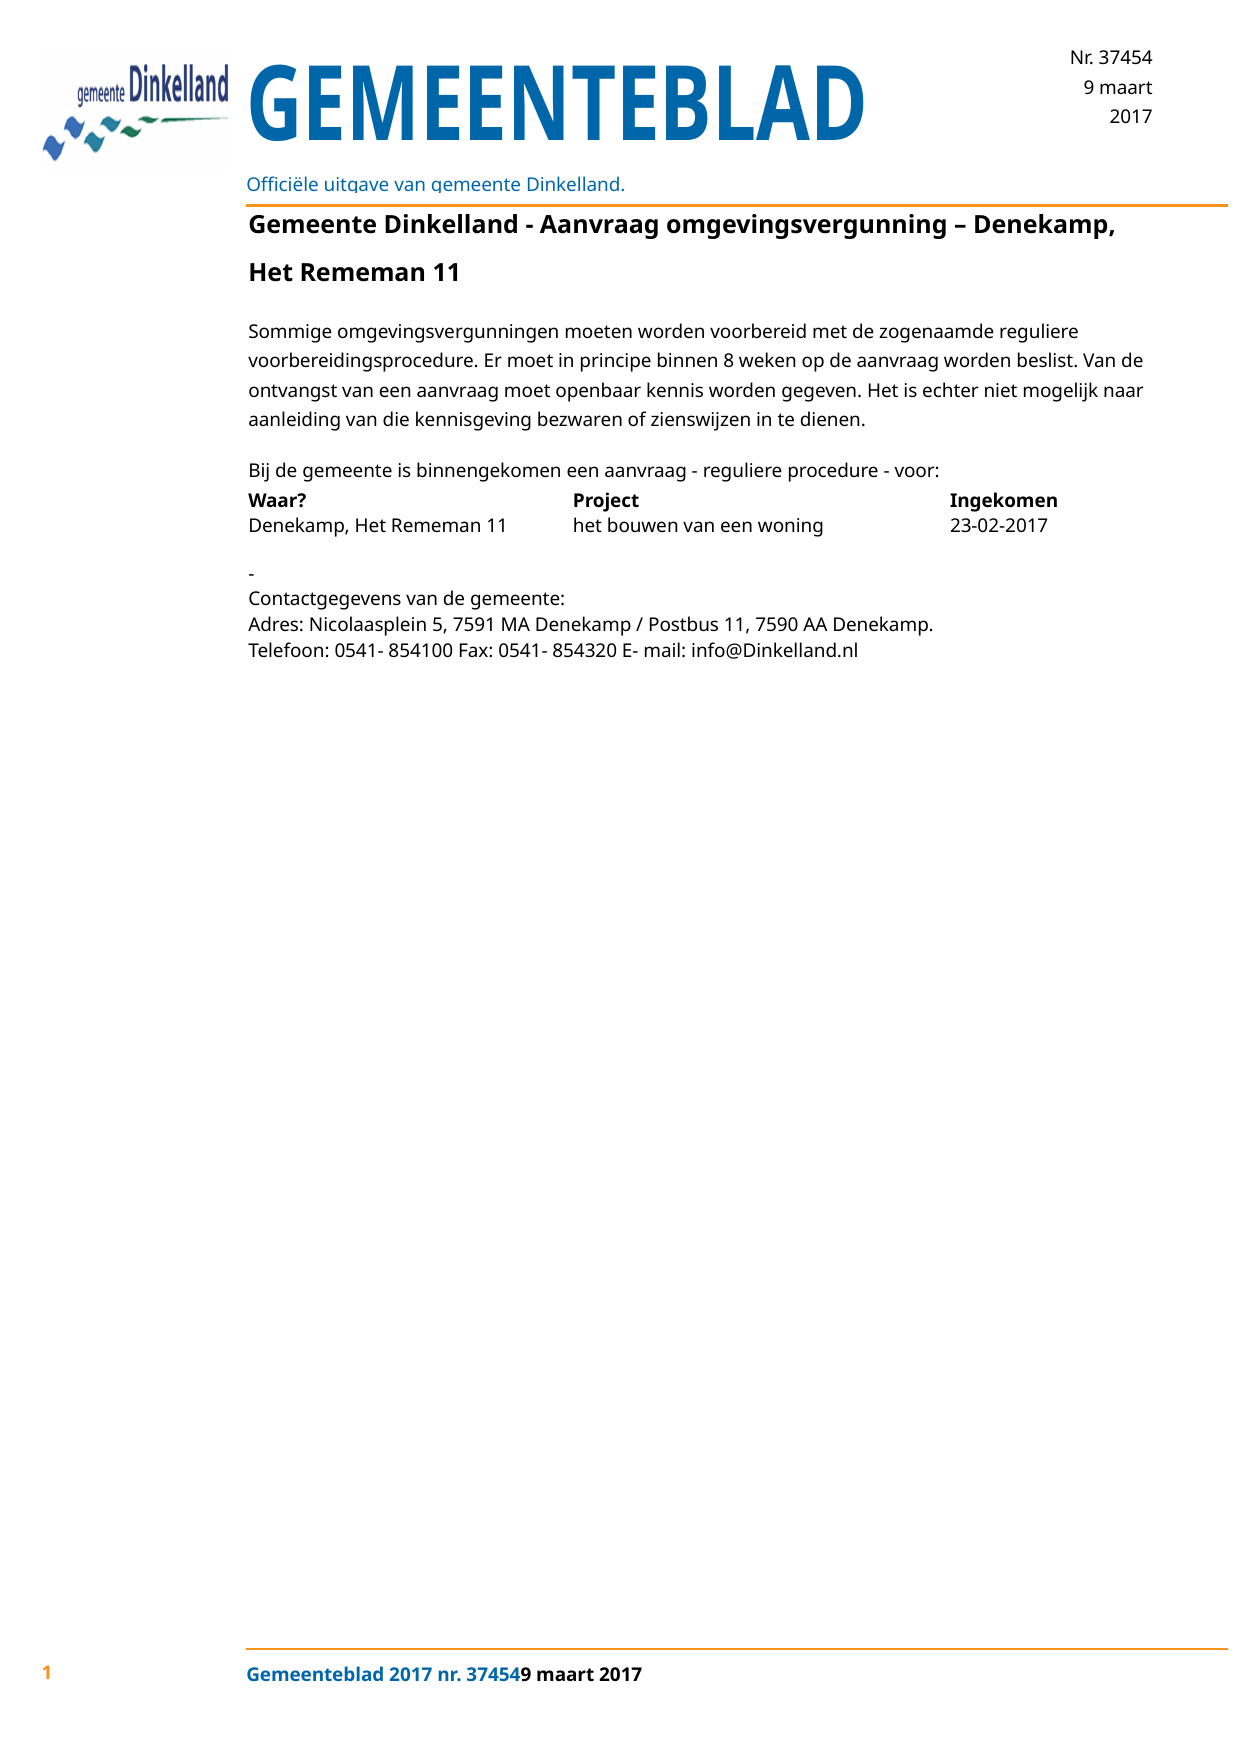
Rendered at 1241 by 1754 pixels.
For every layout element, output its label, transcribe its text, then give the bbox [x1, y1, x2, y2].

table_cell het bouwen van een woning [573, 513, 950, 538]
table_header Project [573, 487, 950, 512]
text Sommige omgevingsvergunningen moeten worden voorbereid met de zogenaamde reguliere voorbereidingsprocedure. Er moet in principe binnen 8 weken op de aanvraag worden beslist. Van de ontvangst van een aanvraag moet openbaar kennis worden gegeven. Het is echter niet mogelijk naar aanleiding van die kennisgeving bezwaren of zienswijzen in te dienen. [248, 318, 1152, 432]
table_cell Denekamp, Het Rememan 11 [248, 513, 573, 538]
text Gemeente Dinkelland - Aanvraag omgevingsvergunning – Denekamp, Het Rememan 11 [248, 207, 1152, 288]
picture [41, 47, 231, 172]
text Adres: Nicolaasplein 5, 7591 MA Denekamp / Postbus 11, 7590 AA Denekamp. [248, 611, 1152, 637]
text Bij de gemeente is binnengekomen een aanvraag - reguliere procedure - voor: [248, 457, 1152, 483]
table_cell 23-02-2017 [950, 513, 1152, 538]
text - [248, 560, 1152, 585]
text Contactgegevens van de gemeente: [248, 585, 1152, 611]
text Telefoon: 0541- 854100 Fax: 0541- 854320 E- mail: info@Dinkelland.nl [248, 637, 1152, 663]
table_header Waar? [248, 487, 573, 512]
table_header Ingekomen [950, 487, 1152, 512]
